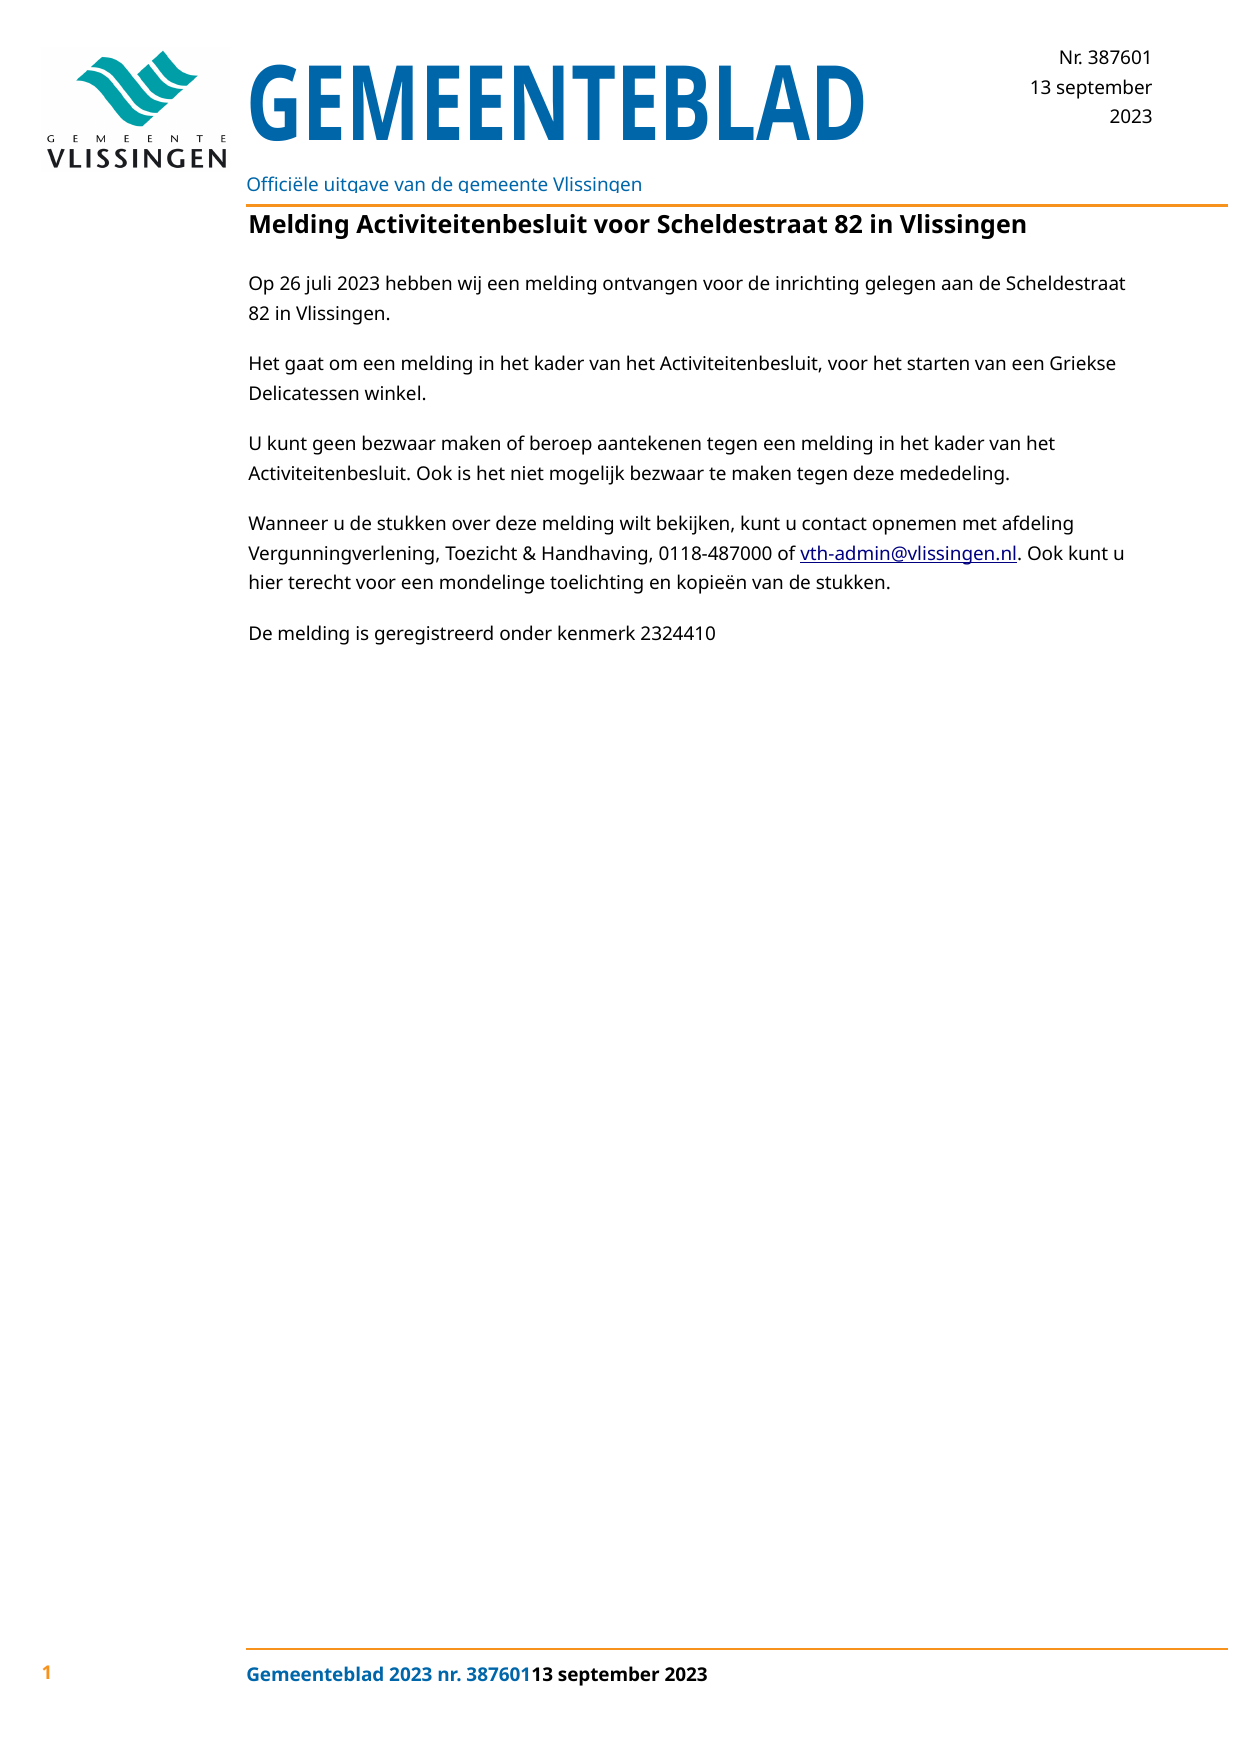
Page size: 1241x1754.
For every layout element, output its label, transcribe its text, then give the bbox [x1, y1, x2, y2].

text Op 26 juli 2023 hebben wij een melding ontvangen voor de inrichting gelegen aan de Scheldestraat 82 in Vlissingen. [248, 270, 1152, 326]
text Melding Activiteitenbesluit voor Scheldestraat 82 in Vlissingen [248, 207, 1152, 241]
text U kunt geen bezwaar maken of beroep aantekenen tegen een melding in het kader van het Activiteitenbesluit. Ook is het niet mogelijk bezwaar te maken tegen deze mededeling. [248, 430, 1152, 486]
text Wanneer u de stukken over deze melding wilt bekijken, kunt u contact opnemen met afdeling Vergunningverlening, Toezicht & Handhaving, 0118-487000 of vth-admin@vlissingen.nl. Ook kunt u hier terecht voor een mondelinge toelichting en kopieën van de stukken. [248, 510, 1152, 595]
text De melding is geregistreerd onder kenmerk 2324410 [248, 620, 1152, 646]
text Het gaat om een melding in het kader van het Activiteitenbesluit, voor het starten van een Griekse Delicatessen winkel. [248, 350, 1152, 406]
picture [41, 47, 231, 172]
